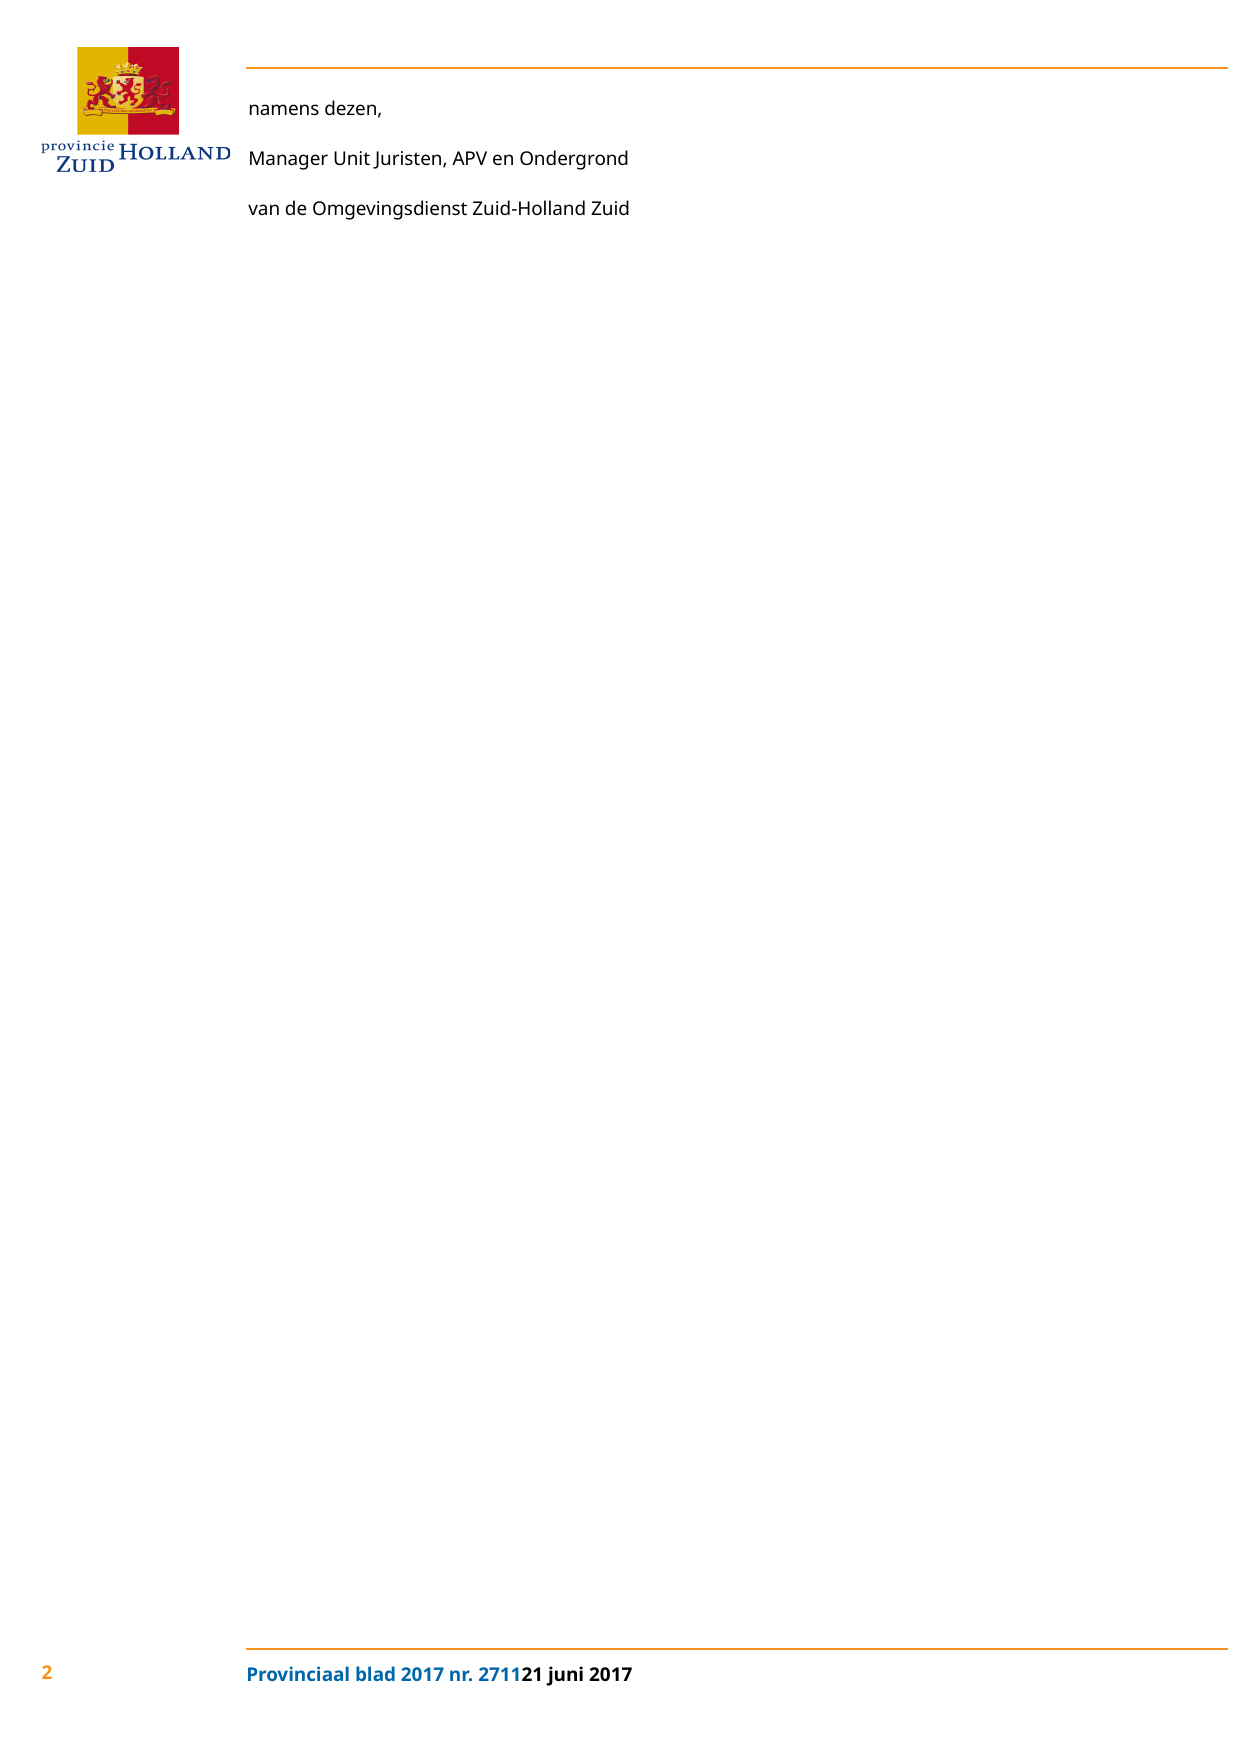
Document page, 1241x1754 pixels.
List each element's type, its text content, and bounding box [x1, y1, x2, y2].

text namens dezen, [248, 95, 1152, 121]
text Manager Unit Juristen, APV en Ondergrond [248, 145, 1152, 171]
picture [41, 47, 231, 172]
text van de Omgevingsdienst Zuid-Holland Zuid [248, 196, 1152, 221]
